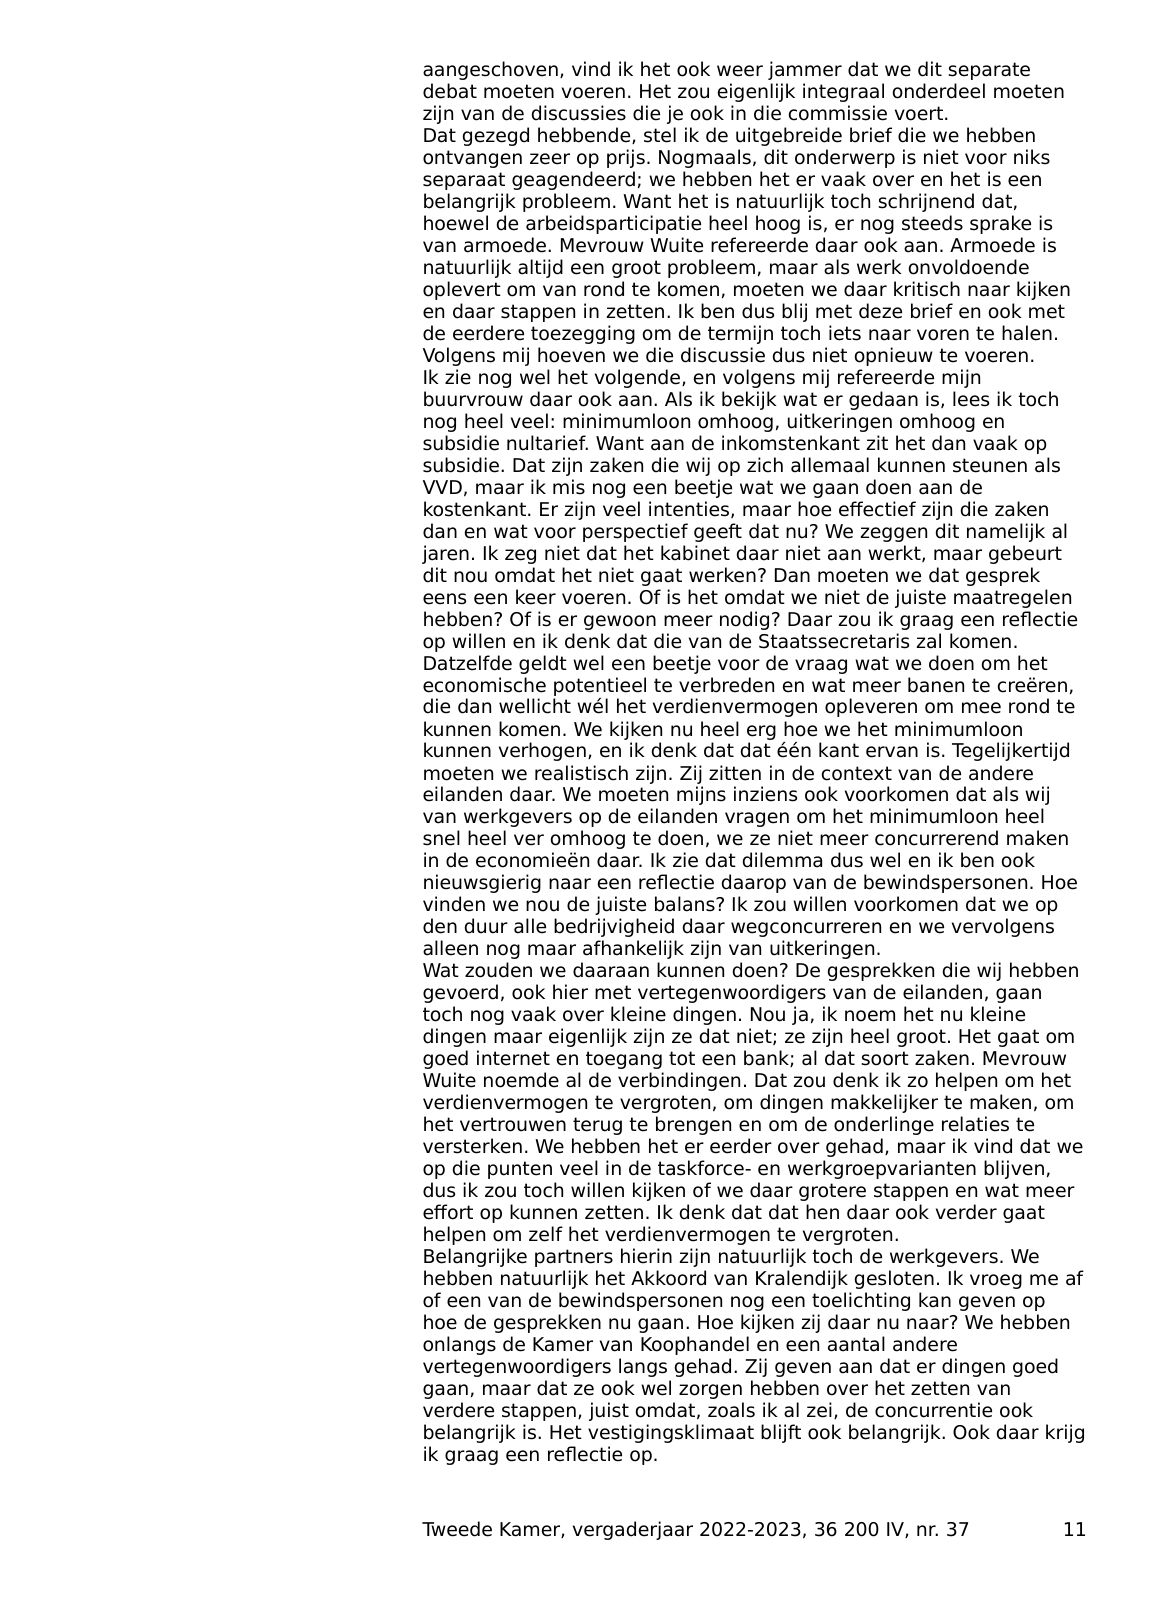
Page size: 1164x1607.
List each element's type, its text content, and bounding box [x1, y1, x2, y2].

text Dat gezegd hebbende, stel ik de uitgebreide brief die we hebben ontvangen zeer op prijs. Nogmaals, dit onderwerp is niet voor niks separaat geagendeerd; we hebben het er vaak over en het is een belangrijk probleem. Want het is natuurlijk toch schrijnend dat, hoewel de arbeidsparticipatie heel hoog is, er nog steeds sprake is van armoede. Mevrouw Wuite refereerde daar ook aan. Armoede is natuurlijk altijd een groot probleem, maar als werk onvoldoende oplevert om van rond te komen, moeten we daar kritisch naar kijken en daar stappen in zetten. Ik ben dus blij met deze brief en ook met de eerdere toezegging om de termijn toch iets naar voren te halen. Volgens mij hoeven we die discussie dus niet opnieuw te voeren. [422, 125, 1087, 367]
text Ik zie nog wel het volgende, en volgens mij refereerde mijn buurvrouw daar ook aan. Als ik bekijk wat er gedaan is, lees ik toch nog heel veel: minimumloon omhoog, uitkeringen omhoog en subsidie nultarief. Want aan de inkomstenkant zit het dan vaak op subsidie. Dat zijn zaken die wij op zich allemaal kunnen steunen als VVD, maar ik mis nog een beetje wat we gaan doen aan de kostenkant. Er zijn veel intenties, maar hoe effectief zijn die zaken dan en wat voor perspectief geeft dat nu? We zeggen dit namelijk al jaren. Ik zeg niet dat het kabinet daar niet aan werkt, maar gebeurt dit nou omdat het niet gaat werken? Dan moeten we dat gesprek eens een keer voeren. Of is het omdat we niet de juiste maatregelen hebben? Of is er gewoon meer nodig? Daar zou ik graag een reflectie op willen en ik denk dat die van de Staatssecretaris zal komen. [422, 367, 1087, 652]
text Wat zouden we daaraan kunnen doen? De gesprekken die wij hebben gevoerd, ook hier met vertegenwoordigers van de eilanden, gaan toch nog vaak over kleine dingen. Nou ja, ik noem het nu kleine dingen maar eigenlijk zijn ze dat niet; ze zijn heel groot. Het gaat om goed internet en toegang tot een bank; al dat soort zaken. Mevrouw Wuite noemde al de verbindingen. Dat zou denk ik zo helpen om het verdienvermogen te vergroten, om dingen makkelijker te maken, om het vertrouwen terug te brengen en om de onderlinge relaties te versterken. We hebben het er eerder over gehad, maar ik vind dat we op die punten veel in de taskforce- en werkgroepvarianten blijven, dus ik zou toch willen kijken of we daar grotere stappen en wat meer effort op kunnen zetten. Ik denk dat dat hen daar ook verder gaat helpen om zelf het verdienvermogen te vergroten. [422, 960, 1087, 1246]
text aangeschoven, vind ik het ook weer jammer dat we dit separate debat moeten voeren. Het zou eigenlijk integraal onderdeel moeten zijn van de discussies die je ook in die commissie voert. [422, 59, 1087, 125]
text Datzelfde geldt wel een beetje voor de vraag wat we doen om het economische potentieel te verbreden en wat meer banen te creëren, die dan wellicht wél het verdienvermogen opleveren om mee rond te kunnen komen. We kijken nu heel erg hoe we het minimumloon kunnen verhogen, en ik denk dat dat één kant ervan is. Tegelijkertijd moeten we realistisch zijn. Zij zitten in de context van de andere eilanden daar. We moeten mijns inziens ook voorkomen dat als wij van werkgevers op de eilanden vragen om het minimumloon heel snel heel ver omhoog te doen, we ze niet meer concurrerend maken in de economieën daar. Ik zie dat dilemma dus wel en ik ben ook nieuwsgierig naar een reflectie daarop van de bewindspersonen. Hoe vinden we nou de juiste balans? Ik zou willen voorkomen dat we op den duur alle bedrijvigheid daar wegconcurreren en we vervolgens alleen nog maar afhankelijk zijn van uitkeringen. [422, 652, 1087, 960]
text Belangrijke partners hierin zijn natuurlijk toch de werkgevers. We hebben natuurlijk het Akkoord van Kralendijk gesloten. Ik vroeg me af of een van de bewindspersonen nog een toelichting kan geven op hoe de gesprekken nu gaan. Hoe kijken zij daar nu naar? We hebben onlangs de Kamer van Koophandel en een aantal andere vertegenwoordigers langs gehad. Zij geven aan dat er dingen goed gaan, maar dat ze ook wel zorgen hebben over het zetten van verdere stappen, juist omdat, zoals ik al zei, de concurrentie ook belangrijk is. Het vestigingsklimaat blijft ook belangrijk. Ook daar krijg ik graag een reflectie op. [422, 1246, 1087, 1466]
